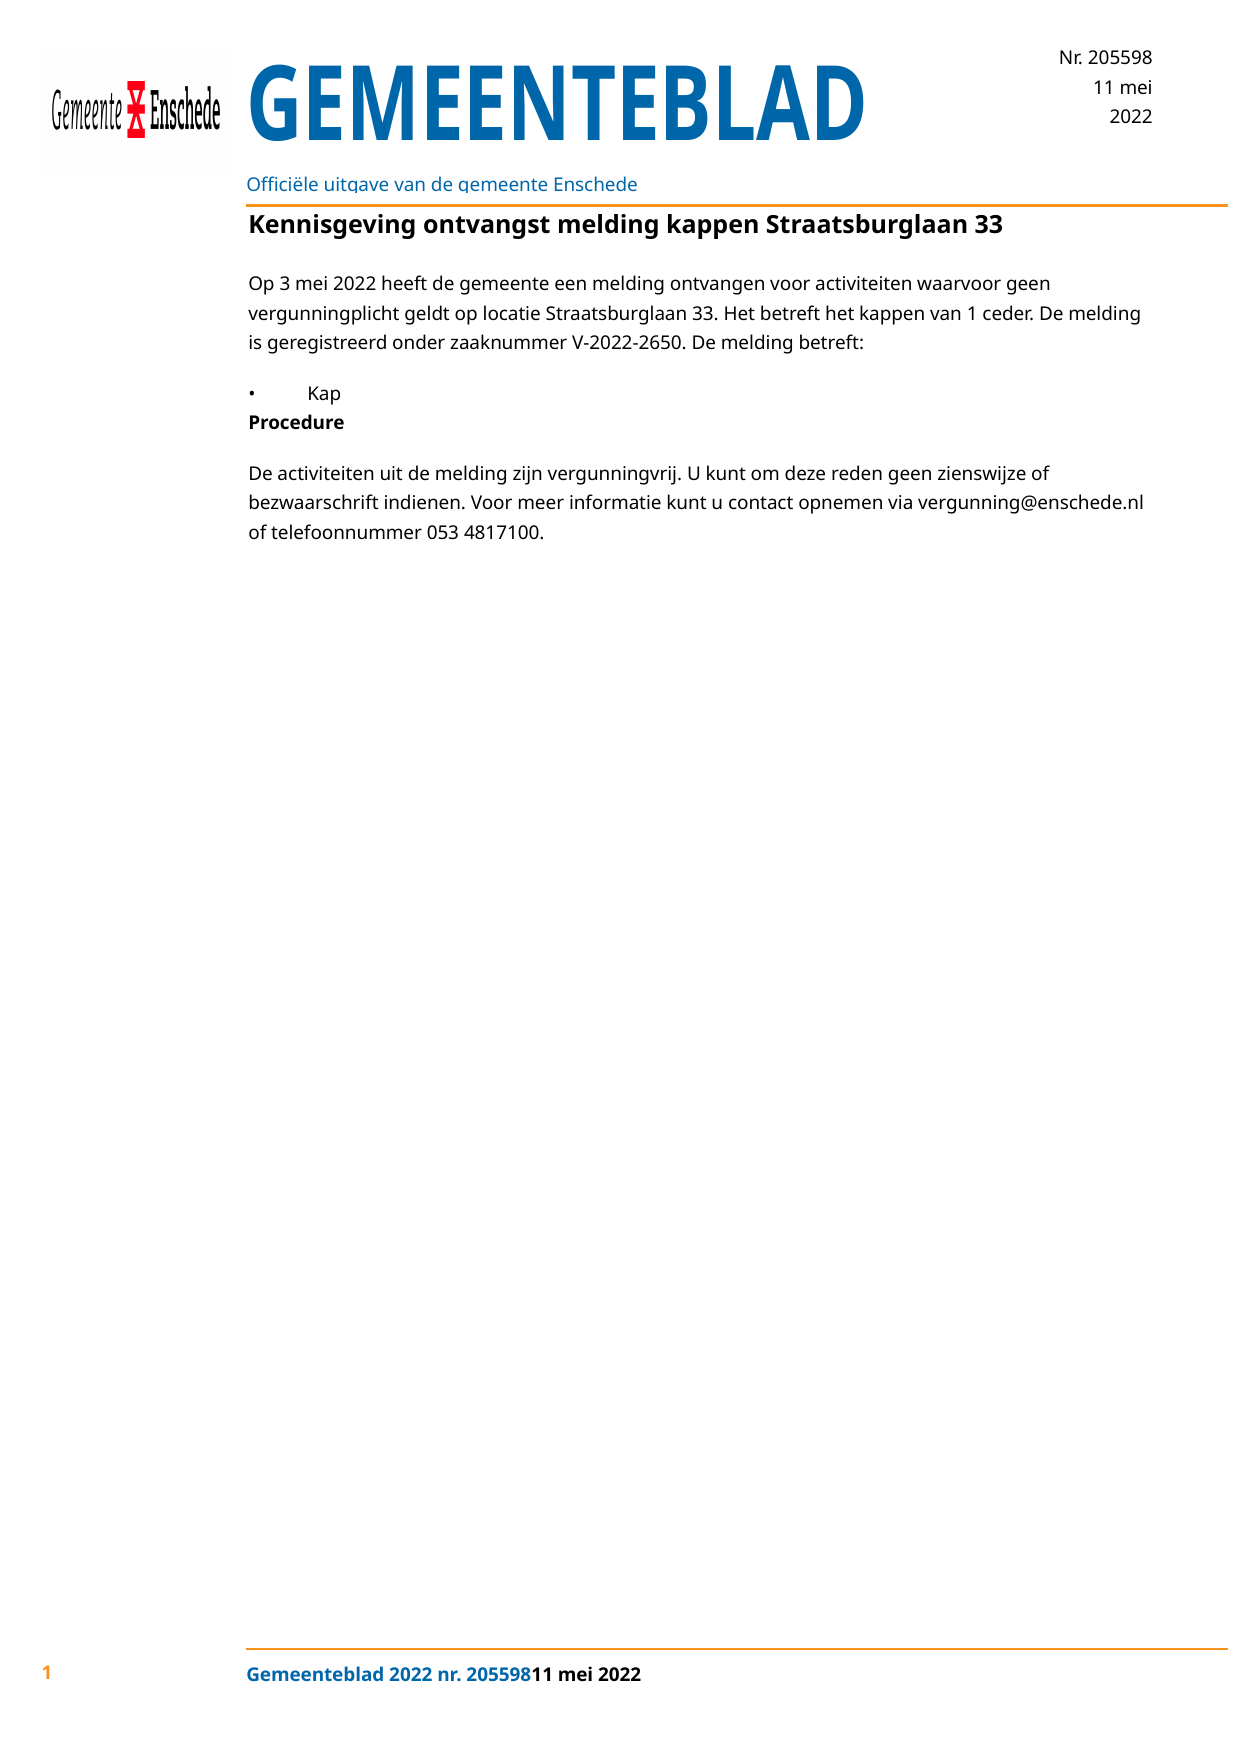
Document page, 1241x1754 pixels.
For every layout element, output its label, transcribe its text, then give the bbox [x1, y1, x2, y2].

text Kennisgeving ontvangst melding kappen Straatsburglaan 33 [248, 207, 1152, 241]
picture [41, 47, 231, 172]
text Op 3 mei 2022 heeft de gemeente een melding ontvangen voor activiteiten waarvoor geen vergunningplicht geldt op locatie Straatsburglaan 33. Het betreft het kappen van 1 ceder. De melding is geregistreerd onder zaaknummer V-2022-2650. De melding betreft: [248, 270, 1152, 355]
text Procedure [248, 409, 1152, 435]
list Kap [248, 380, 1152, 406]
text De activiteiten uit de melding zijn vergunningvrij. U kunt om deze reden geen zienswijze of bezwaarschrift indienen. Voor meer informatie kunt u contact opnemen via vergunning@enschede.nl of telefoonnummer 053 4817100. [248, 460, 1152, 545]
